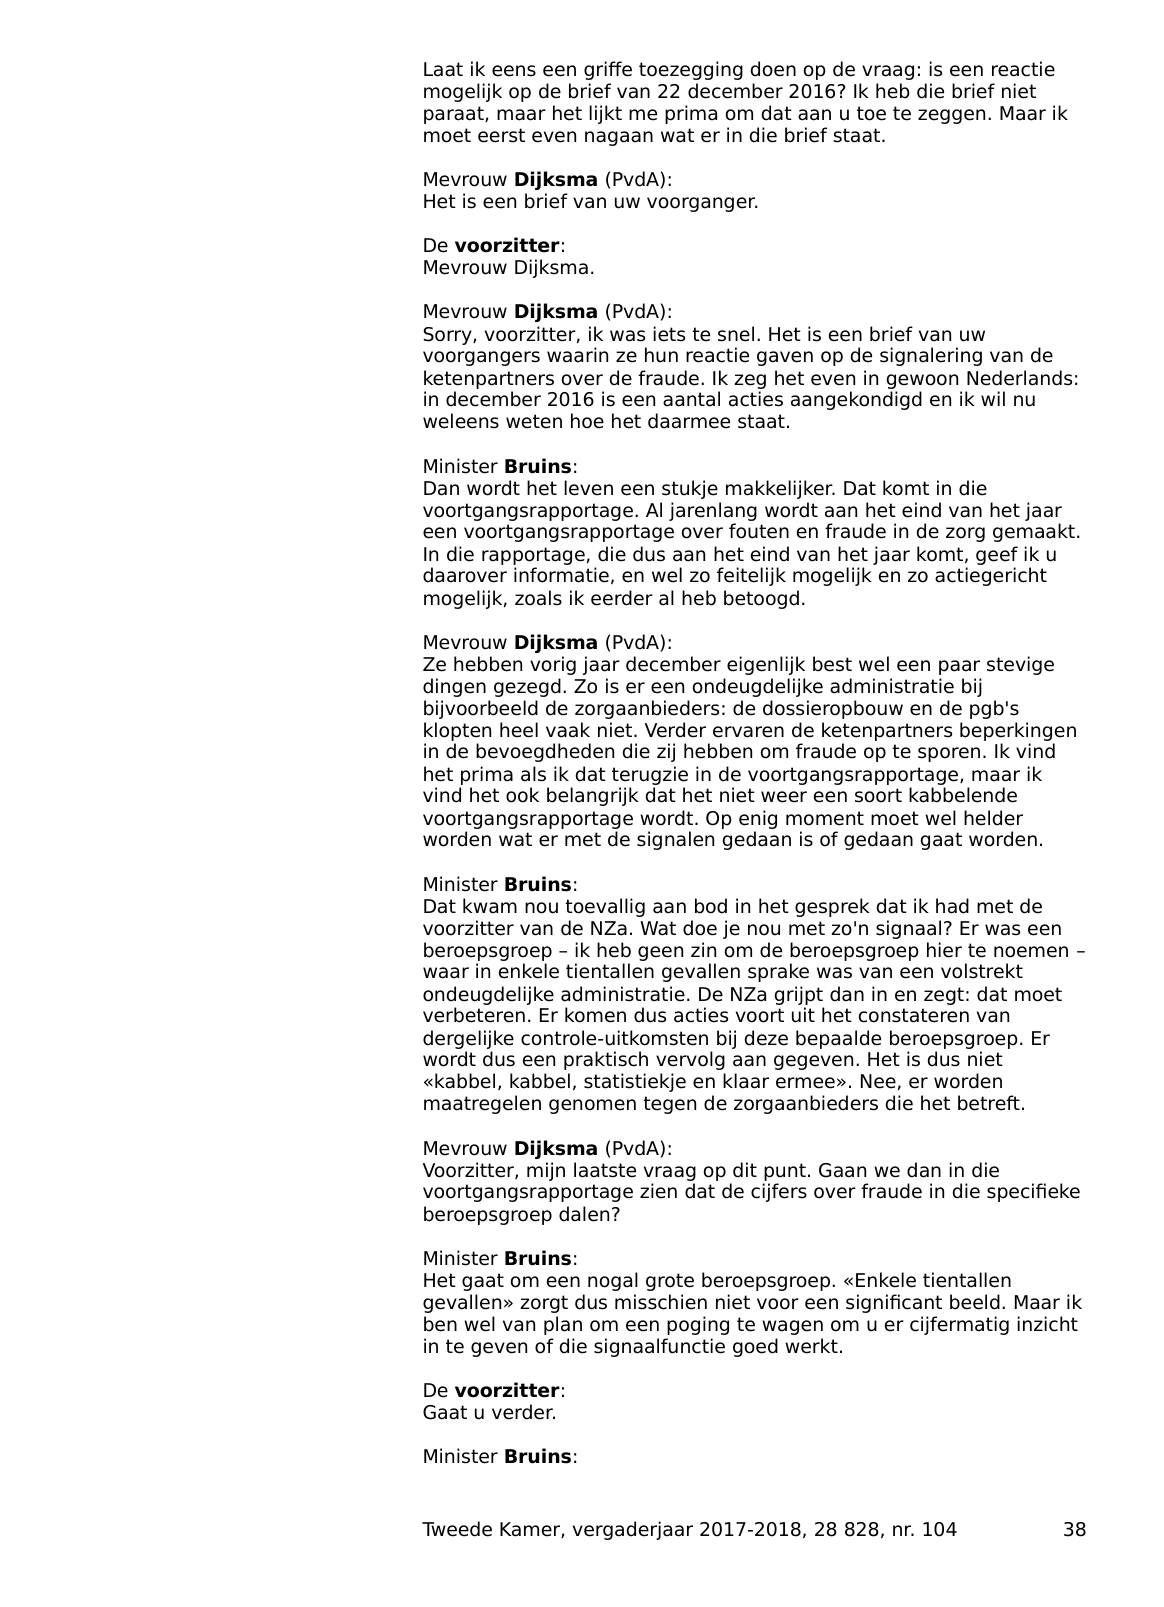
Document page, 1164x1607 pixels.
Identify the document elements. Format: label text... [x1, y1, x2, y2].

text Mevrouw Dijksma (PvdA): [422, 632, 1087, 653]
text Dan wordt het leven een stukje makkelijker. Dat komt in die voortgangsrapportage. Al jarenlang wordt aan het eind van het jaar een voortgangsrapportage over fouten en fraude in de zorg gemaakt. In die rapportage, die dus aan het eind van het jaar komt, geef ik u daarover informatie, en wel zo feitelijk mogelijk en zo actiegericht mogelijk, zoals ik eerder al heb betoogd. [422, 477, 1087, 609]
text Het is een brief van uw voorganger. [422, 191, 1087, 213]
text Dat kwam nou toevallig aan bod in het gesprek dat ik had met de voorzitter van de NZa. Wat doe je nou met zo'n signaal? Er was een beroepsgroep – ik heb geen zin om de beroepsgroep hier te noemen – waar in enkele tientallen gevallen sprake was van een volstrekt ondeugdelijke administratie. De NZa grijpt dan in en zegt: dat moet verbeteren. Er komen dus acties voort uit het constateren van dergelijke controle-uitkomsten bij deze bepaalde beroepsgroep. Er wordt dus een praktisch vervolg aan gegeven. Het is dus niet «kabbel, kabbel, statistiekje en klaar ermee». Nee, er worden maatregelen genomen tegen de zorgaanbieders die het betreft. [422, 896, 1087, 1115]
text Ze hebben vorig jaar december eigenlijk best wel een paar stevige dingen gezegd. Zo is er een ondeugdelijke administratie bij bijvoorbeeld de zorgaanbieders: de dossieropbouw en de pgb's klopten heel vaak niet. Verder ervaren de ketenpartners beperkingen in de bevoegdheden die zij hebben om fraude op te sporen. Ik vind het prima als ik dat terugzie in de voortgangsrapportage, maar ik vind het ook belangrijk dat het niet weer een soort kabbelende voortgangsrapportage wordt. Op enig moment moet wel helder worden wat er met de signalen gedaan is of gedaan gaat worden. [422, 653, 1087, 851]
text Mevrouw Dijksma (PvdA): [422, 169, 1087, 191]
text Gaat u verder. [422, 1402, 1087, 1424]
text Voorzitter, mijn laatste vraag op dit punt. Gaan we dan in die voortgangsrapportage zien dat de cijfers over fraude in die specifieke beroepsgroep dalen? [422, 1159, 1087, 1225]
text Mevrouw Dijksma. [422, 257, 1087, 279]
text Mevrouw Dijksma (PvdA): [422, 1137, 1087, 1159]
text Mevrouw Dijksma (PvdA): [422, 301, 1087, 323]
text Minister Bruins: [422, 456, 1087, 477]
text Minister Bruins: [422, 873, 1087, 896]
text Minister Bruins: [422, 1248, 1087, 1269]
text De voorzitter: [422, 1380, 1087, 1402]
text Het gaat om een nogal grote beroepsgroep. «Enkele tientallen gevallen» zorgt dus misschien niet voor een significant beeld. Maar ik ben wel van plan om een poging te wagen om u er cijfermatig inzicht in te geven of die signaalfunctie goed werkt. [422, 1269, 1087, 1357]
text Sorry, voorzitter, ik was iets te snel. Het is een brief van uw voorgangers waarin ze hun reactie gaven op de signalering van de ketenpartners over de fraude. Ik zeg het even in gewoon Nederlands: in december 2016 is een aantal acties aangekondigd en ik wil nu weleens weten hoe het daarmee staat. [422, 323, 1087, 433]
text De voorzitter: [422, 235, 1087, 257]
text Minister Bruins: [422, 1446, 1087, 1468]
text Laat ik eens een griffe toezegging doen op de vraag: is een reactie mogelijk op de brief van 22 december 2016? Ik heb die brief niet paraat, maar het lijkt me prima om dat aan u toe te zeggen. Maar ik moet eerst even nagaan wat er in die brief staat. [422, 59, 1087, 147]
